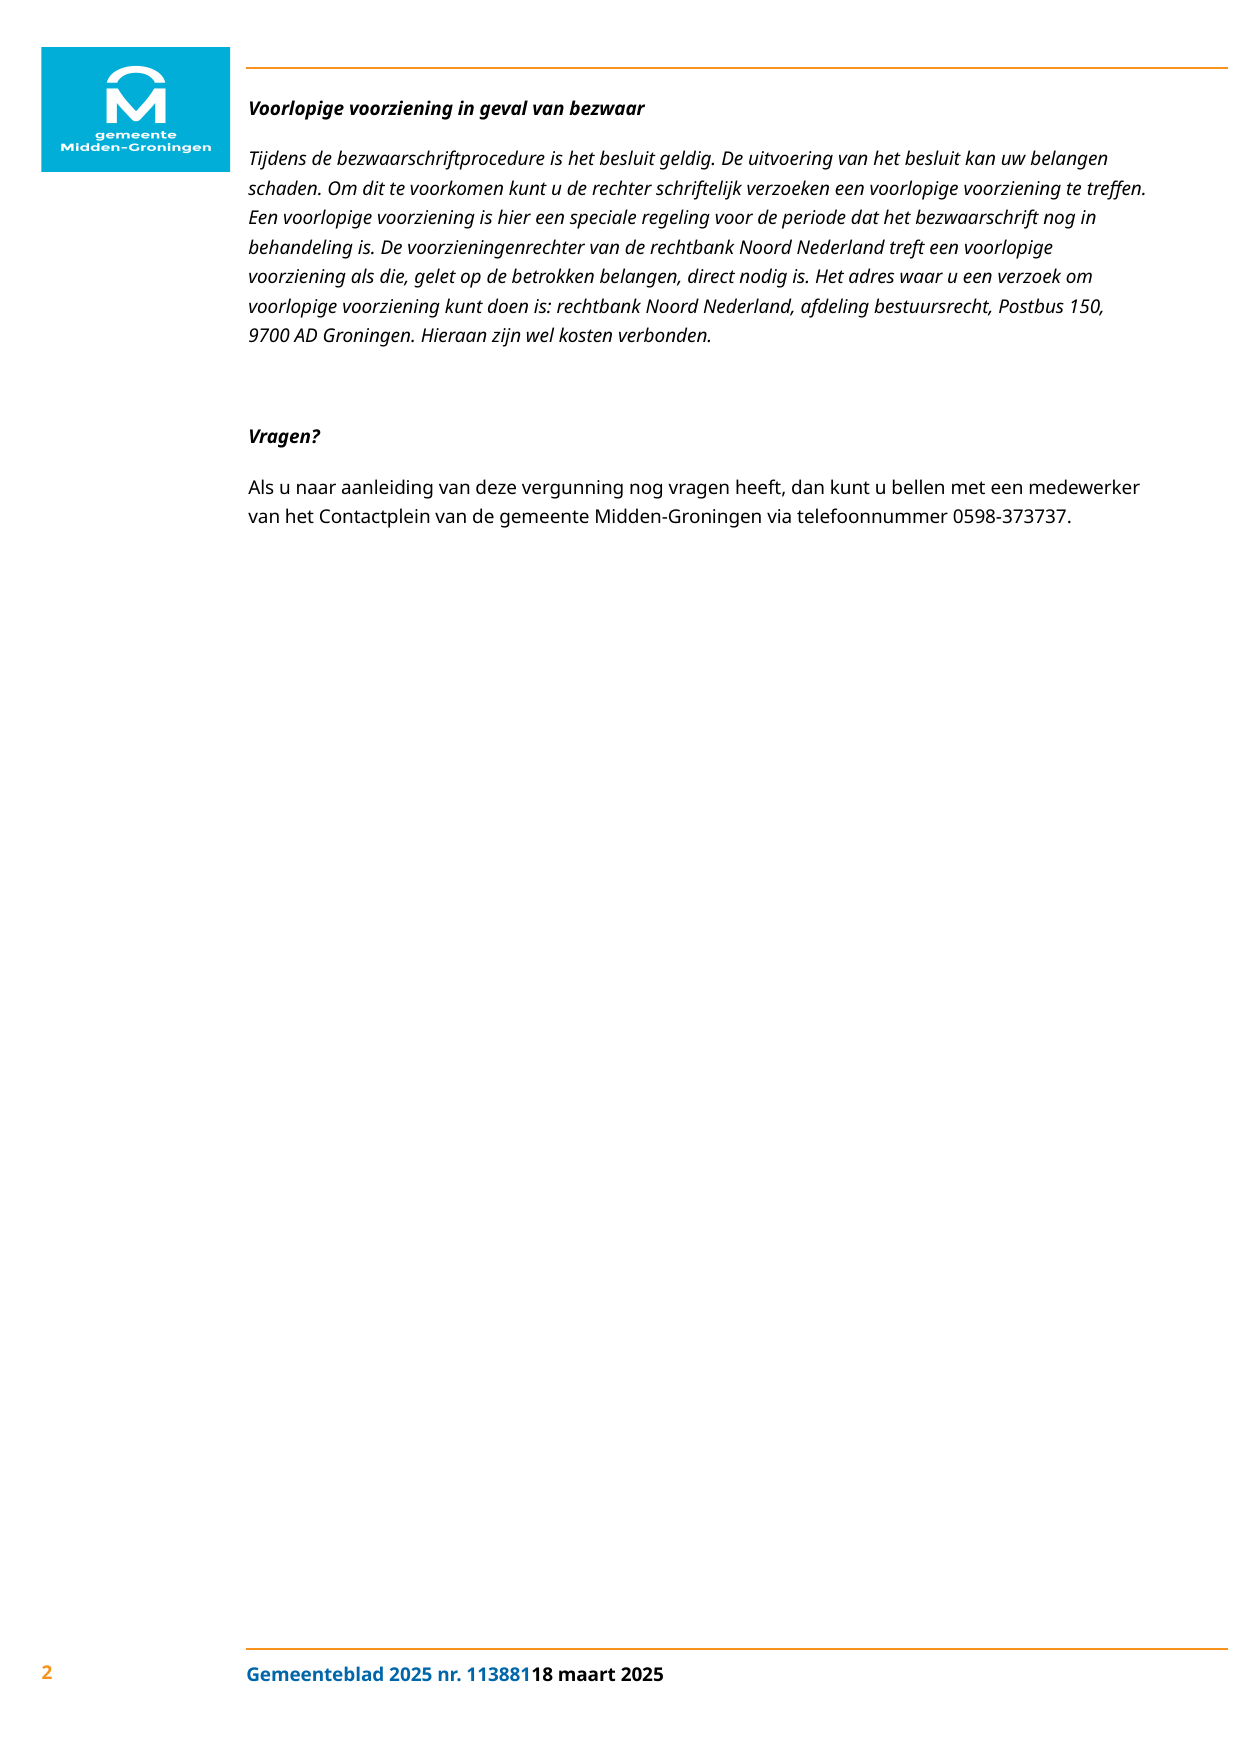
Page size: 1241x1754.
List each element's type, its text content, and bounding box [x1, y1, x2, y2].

text Als u naar aanleiding van deze vergunning nog vragen heeft, dan kunt u bellen met een medewerker van het Contactplein van de gemeente Midden-Groningen via telefoonnummer 0598-373737. [248, 474, 1152, 529]
text Voorlopige voorziening in geval van bezwaar [248, 95, 1152, 121]
picture [107, 89, 165, 122]
picture [108, 66, 164, 82]
picture [184, 146, 190, 153]
text Vragen? [248, 423, 1152, 449]
text Tijdens de bezwaarschriftprocedure is het besluit geldig. De uitvoering van het besluit kan uw belangen schaden. Om dit te voorkomen kunt u de rechter schriftelijk verzoeken een voorlopige voorziening te treffen. Een voorlopige voorziening is hier een speciale regeling voor de periode dat het bezwaarschrift nog in behandeling is. De voorzieningenrechter van de rechtbank Noord Nederland treft een voorlopige voorziening als die, gelet op de betrokken belangen, direct nodig is. Het adres waar u een verzoek om voorlopige voorziening kunt doen is: rechtbank Noord Nederland, afdeling bestuursrecht, Postbus 150, 9700 AD Groningen. Hieraan zijn wel kosten verbonden. [248, 145, 1152, 348]
